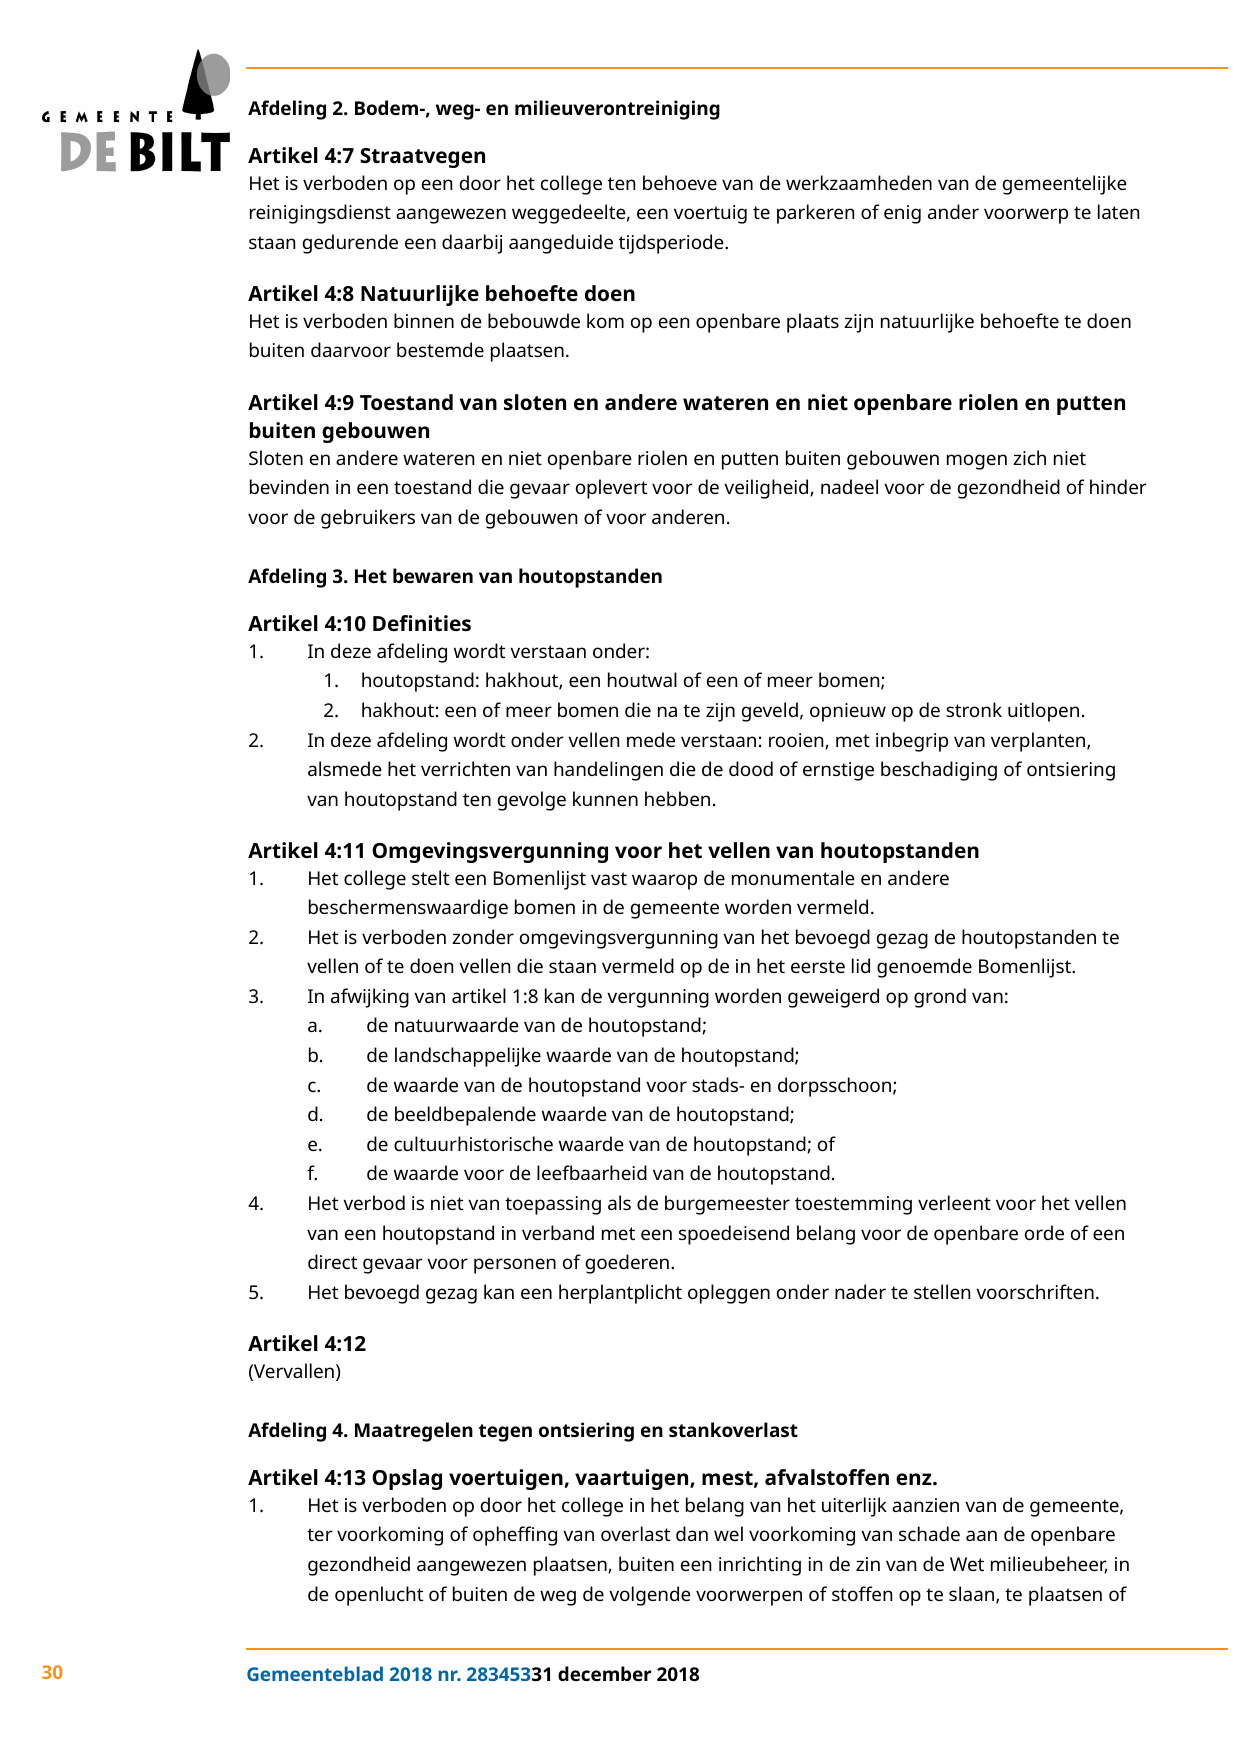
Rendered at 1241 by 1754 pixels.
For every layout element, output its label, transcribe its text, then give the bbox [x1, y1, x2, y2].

list hakhout: een of meer bomen die na te zijn geveld, opnieuw op de stronk uitlopen. [323, 697, 1152, 723]
list Het college stelt een Bomenlijst vast waarop de monumentale en andere beschermenswaardige bomen in de gemeente worden vermeld. [248, 865, 1152, 920]
text Artikel 4:8 Natuurlijke behoefte doen [248, 279, 1152, 308]
list de beeldbepalende waarde van de houtopstand; [307, 1101, 1152, 1127]
list de landschappelijke waarde van de houtopstand; [307, 1042, 1152, 1068]
text (Vervallen) [248, 1358, 1152, 1383]
text Het is verboden binnen de bebouwde kom op een openbare plaats zijn natuurlijke behoefte te doen buiten daarvoor bestemde plaatsen. [248, 308, 1152, 363]
text Artikel 4:10 Definities [248, 609, 1152, 638]
text Afdeling 2. Bodem-, weg- en milieuverontreiniging [248, 95, 1152, 121]
text Artikel 4:13 Opslag voertuigen, vaartuigen, mest, afvalstoffen enz. [248, 1463, 1152, 1492]
text Afdeling 3. Het bewaren van houtopstanden [248, 563, 1152, 589]
list de natuurwaarde van de houtopstand; [307, 1013, 1152, 1038]
list In deze afdeling wordt verstaan onder: [248, 638, 1152, 664]
text Artikel 4:9 Toestand van sloten en andere wateren en niet openbare riolen en putten buiten gebouwen [248, 388, 1152, 445]
text Artikel 4:7 Straatvegen [248, 141, 1152, 170]
list Het is verboden op door het college in het belang van het uiterlijk aanzien van de gemeente, ter voorkoming of opheffing van overlast dan wel voorkoming van schade aan de openbare gezondheid aangewezen plaatsen, buiten een inrichting in de zin van de Wet milieubeheer, in de openlucht of buiten de weg de volgende voorwerpen of stoffen op te slaan, te plaatsen of [248, 1492, 1152, 1606]
list Het is verboden zonder omgevingsvergunning van het bevoegd gezag de houtopstanden te vellen of te doen vellen die staan vermeld op de in het eerste lid genoemde Bomenlijst. [248, 924, 1152, 979]
picture [41, 47, 231, 172]
text Sloten en andere wateren en niet openbare riolen en putten buiten gebouwen mogen zich niet bevinden in een toestand die gevaar oplevert voor de veiligheid, nadeel voor de gezondheid of hinder voor de gebruikers van de gebouwen of voor anderen. [248, 445, 1152, 529]
list Het bevoegd gezag kan een herplantplicht opleggen onder nader te stellen voorschriften. [248, 1279, 1152, 1305]
text Artikel 4:11 Omgevingsvergunning voor het vellen van houtopstanden [248, 836, 1152, 865]
list houtopstand: hakhout, een houtwal of een of meer bomen; [323, 668, 1152, 693]
text Afdeling 4. Maatregelen tegen ontsiering en stankoverlast [248, 1417, 1152, 1443]
list In afwijking van artikel 1:8 kan de vergunning worden geweigerd op grond van: [248, 983, 1152, 1009]
list In deze afdeling wordt onder vellen mede verstaan: rooien, met inbegrip van verplanten, alsmede het verrichten van handelingen die de dood of ernstige beschadiging of ontsiering van houtopstand ten gevolge kunnen hebben. [248, 727, 1152, 812]
list de waarde voor de leefbaarheid van de houtopstand. [307, 1161, 1152, 1186]
list de waarde van de houtopstand voor stads- en dorpsschoon; [307, 1072, 1152, 1098]
list Het verbod is niet van toepassing als de burgemeester toestemming verleent voor het vellen van een houtopstand in verband met een spoedeisend belang voor de openbare orde of een direct gevaar voor personen of goederen. [248, 1190, 1152, 1275]
text Het is verboden op een door het college ten behoeve van de werkzaamheden van de gemeentelijke reinigingsdienst aangewezen weggedeelte, een voertuig te parkeren of enig ander voorwerp te laten staan gedurende een daarbij aangeduide tijdsperiode. [248, 170, 1152, 255]
text Artikel 4:12 [248, 1329, 1152, 1358]
list de cultuurhistorische waarde van de houtopstand; of [307, 1131, 1152, 1157]
